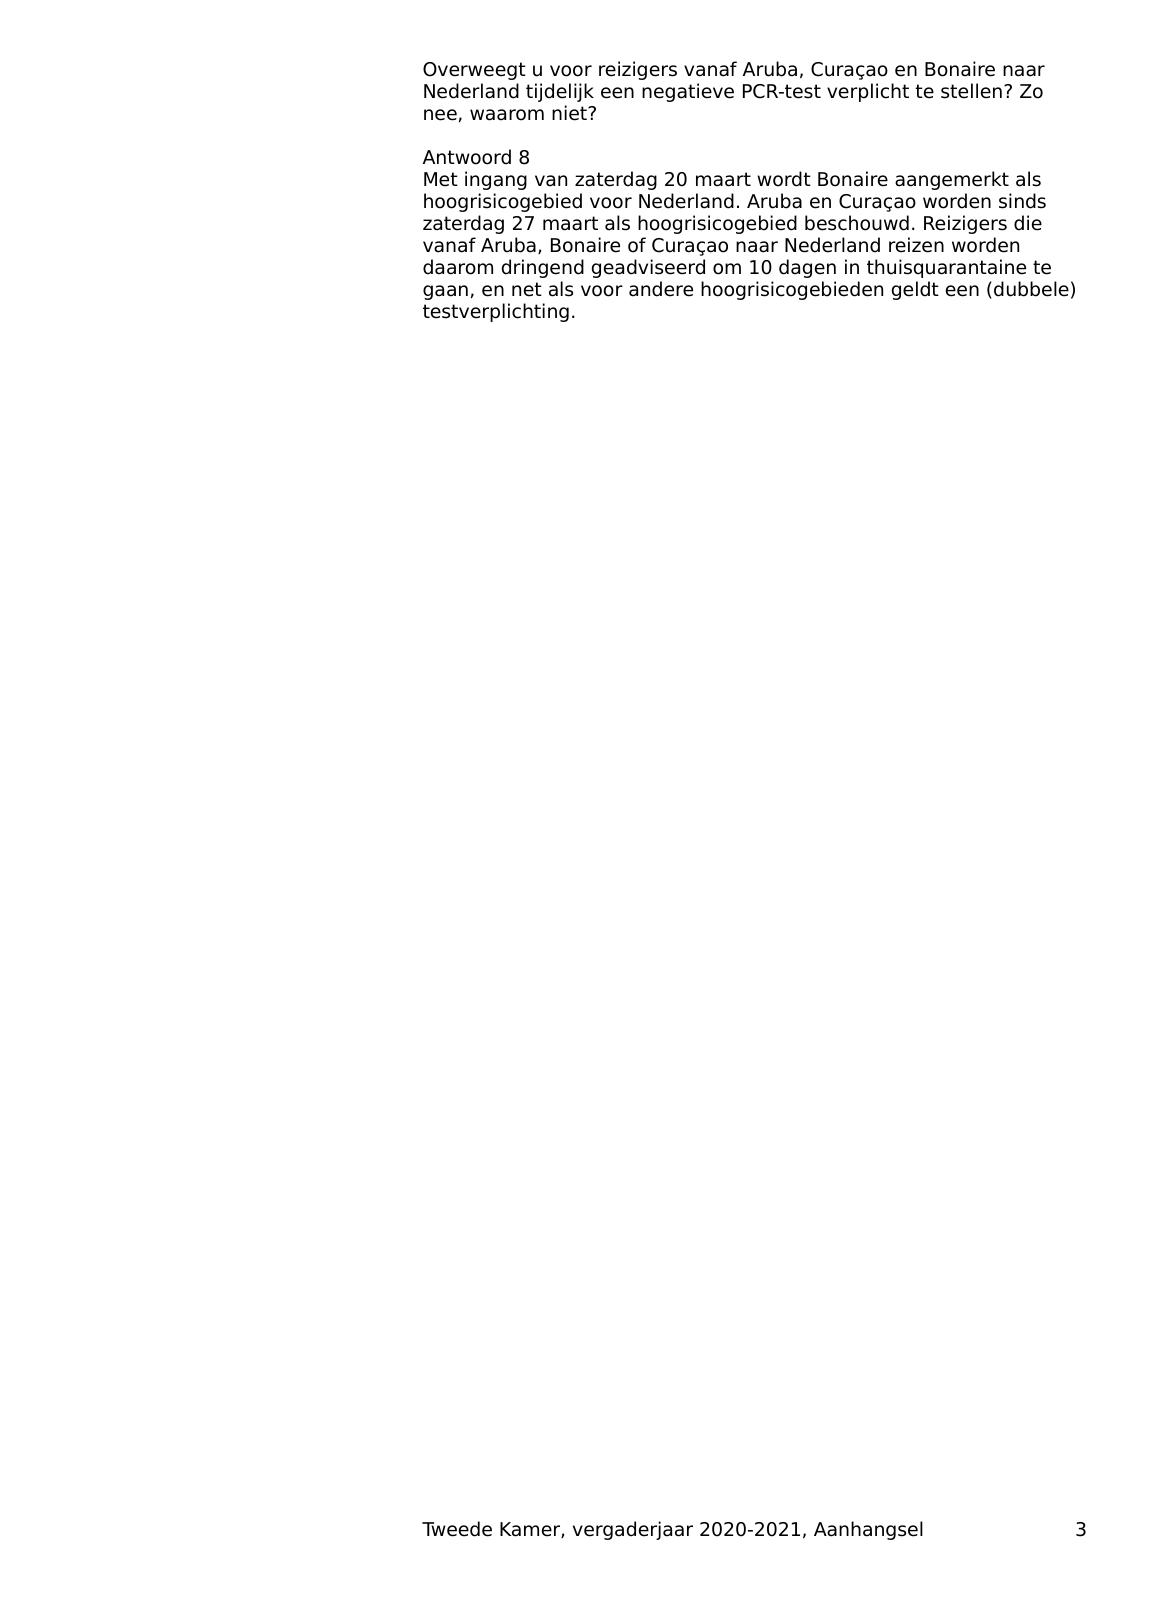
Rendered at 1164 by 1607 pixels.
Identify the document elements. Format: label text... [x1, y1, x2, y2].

text Met ingang van zaterdag 20 maart wordt Bonaire aangemerkt als hoogrisicogebied voor Nederland. Aruba en Curaçao worden sinds zaterdag 27 maart als hoogrisicogebied beschouwd. Reizigers die vanaf Aruba, Bonaire of Curaçao naar Nederland reizen worden daarom dringend geadviseerd om 10 dagen in thuisquarantaine te gaan, en net als voor andere hoogrisicogebieden geldt een (dubbele) testverplichting. [422, 169, 1087, 323]
text Overweegt u voor reizigers vanaf Aruba, Curaçao en Bonaire naar Nederland tijdelijk een negatieve PCR-test verplicht te stellen? Zo nee, waarom niet? [422, 59, 1087, 125]
text Antwoord 8 [422, 147, 1087, 169]
